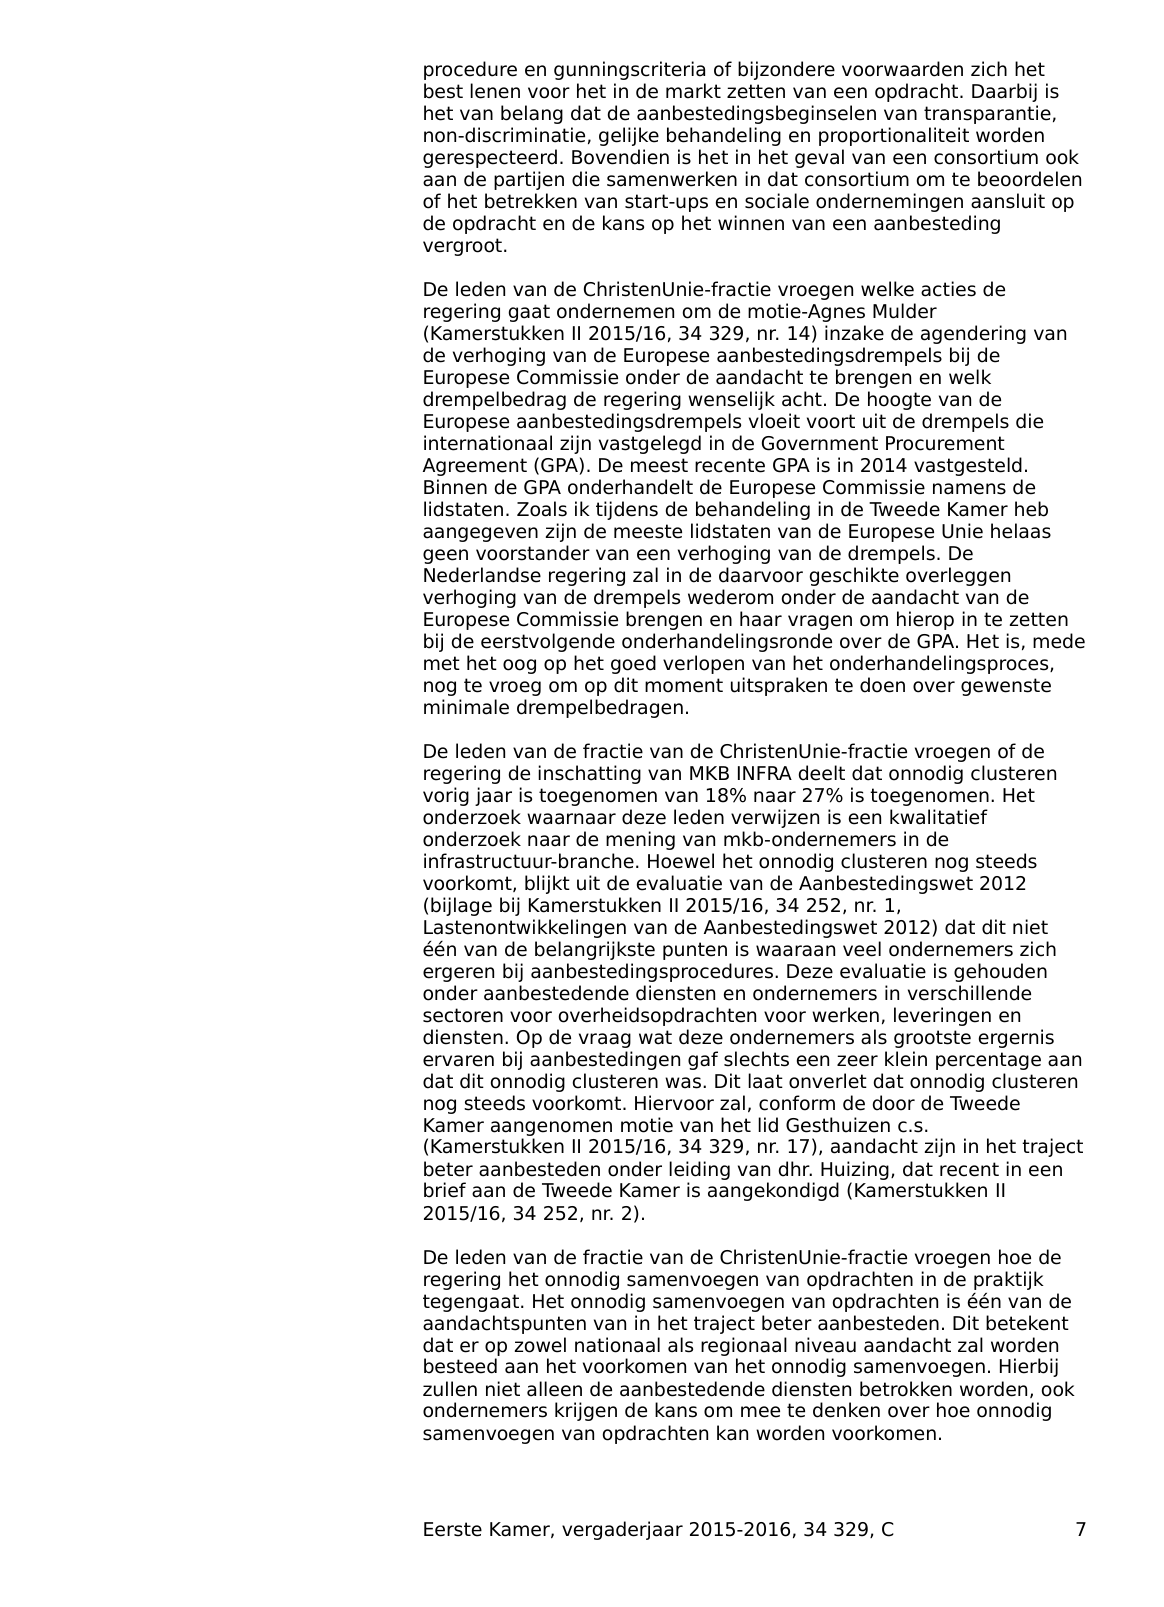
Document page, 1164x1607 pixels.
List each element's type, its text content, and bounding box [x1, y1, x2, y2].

text procedure en gunningscriteria of bijzondere voorwaarden zich het best lenen voor het in de markt zetten van een opdracht. Daarbij is het van belang dat de aanbestedingsbeginselen van transparantie, non-discriminatie, gelijke behandeling en proportionaliteit worden gerespecteerd. Bovendien is het in het geval van een consortium ook aan de partijen die samenwerken in dat consortium om te beoordelen of het betrekken van start-ups en sociale ondernemingen aansluit op de opdracht en de kans op het winnen van een aanbesteding vergroot. [422, 59, 1087, 257]
text De leden van de fractie van de ChristenUnie-fractie vroegen of de regering de inschatting van MKB INFRA deelt dat onnodig clusteren vorig jaar is toegenomen van 18% naar 27% is toegenomen. Het onderzoek waarnaar deze leden verwijzen is een kwalitatief onderzoek naar de mening van mkb-ondernemers in de infrastructuur-branche. Hoewel het onnodig clusteren nog steeds voorkomt, blijkt uit de evaluatie van de Aanbestedingswet 2012 (bijlage bij Kamerstukken II 2015/16, 34 252, nr. 1, Lastenontwikkelingen van de Aanbestedingswet 2012) dat dit niet één van de belangrijkste punten is waaraan veel ondernemers zich ergeren bij aanbestedingsprocedures. Deze evaluatie is gehouden onder aanbestedende diensten en ondernemers in verschillende sectoren voor overheidsopdrachten voor werken, leveringen en diensten. Op de vraag wat deze ondernemers als grootste ergernis ervaren bij aanbestedingen gaf slechts een zeer klein percentage aan dat dit onnodig clusteren was. Dit laat onverlet dat onnodig clusteren nog steeds voorkomt. Hiervoor zal, conform de door de Tweede Kamer aangenomen motie van het lid Gesthuizen c.s. (Kamerstukken II 2015/16, 34 329, nr. 17), aandacht zijn in het traject beter aanbesteden onder leiding van dhr. Huizing, dat recent in een brief aan de Tweede Kamer is aangekondigd (Kamerstukken II 2015/16, 34 252, nr. 2). [422, 741, 1087, 1224]
text De leden van de fractie van de ChristenUnie-fractie vroegen hoe de regering het onnodig samenvoegen van opdrachten in de praktijk tegengaat. Het onnodig samenvoegen van opdrachten is één van de aandachtspunten van in het traject beter aanbesteden. Dit betekent dat er op zowel nationaal als regionaal niveau aandacht zal worden besteed aan het voorkomen van het onnodig samenvoegen. Hierbij zullen niet alleen de aanbestedende diensten betrokken worden, ook ondernemers krijgen de kans om mee te denken over hoe onnodig samenvoegen van opdrachten kan worden voorkomen. [422, 1247, 1087, 1444]
text De leden van de ChristenUnie-fractie vroegen welke acties de regering gaat ondernemen om de motie-Agnes Mulder (Kamerstukken II 2015/16, 34 329, nr. 14) inzake de agendering van de verhoging van de Europese aanbestedingsdrempels bij de Europese Commissie onder de aandacht te brengen en welk drempelbedrag de regering wenselijk acht. De hoogte van de Europese aanbestedingsdrempels vloeit voort uit de drempels die internationaal zijn vastgelegd in de Government Procurement Agreement (GPA). De meest recente GPA is in 2014 vastgesteld. Binnen de GPA onderhandelt de Europese Commissie namens de lidstaten. Zoals ik tijdens de behandeling in de Tweede Kamer heb aangegeven zijn de meeste lidstaten van de Europese Unie helaas geen voorstander van een verhoging van de drempels. De Nederlandse regering zal in de daarvoor geschikte overleggen verhoging van de drempels wederom onder de aandacht van de Europese Commissie brengen en haar vragen om hierop in te zetten bij de eerstvolgende onderhandelingsronde over de GPA. Het is, mede met het oog op het goed verlopen van het onderhandelingsproces, nog te vroeg om op dit moment uitspraken te doen over gewenste minimale drempelbedragen. [422, 279, 1087, 719]
